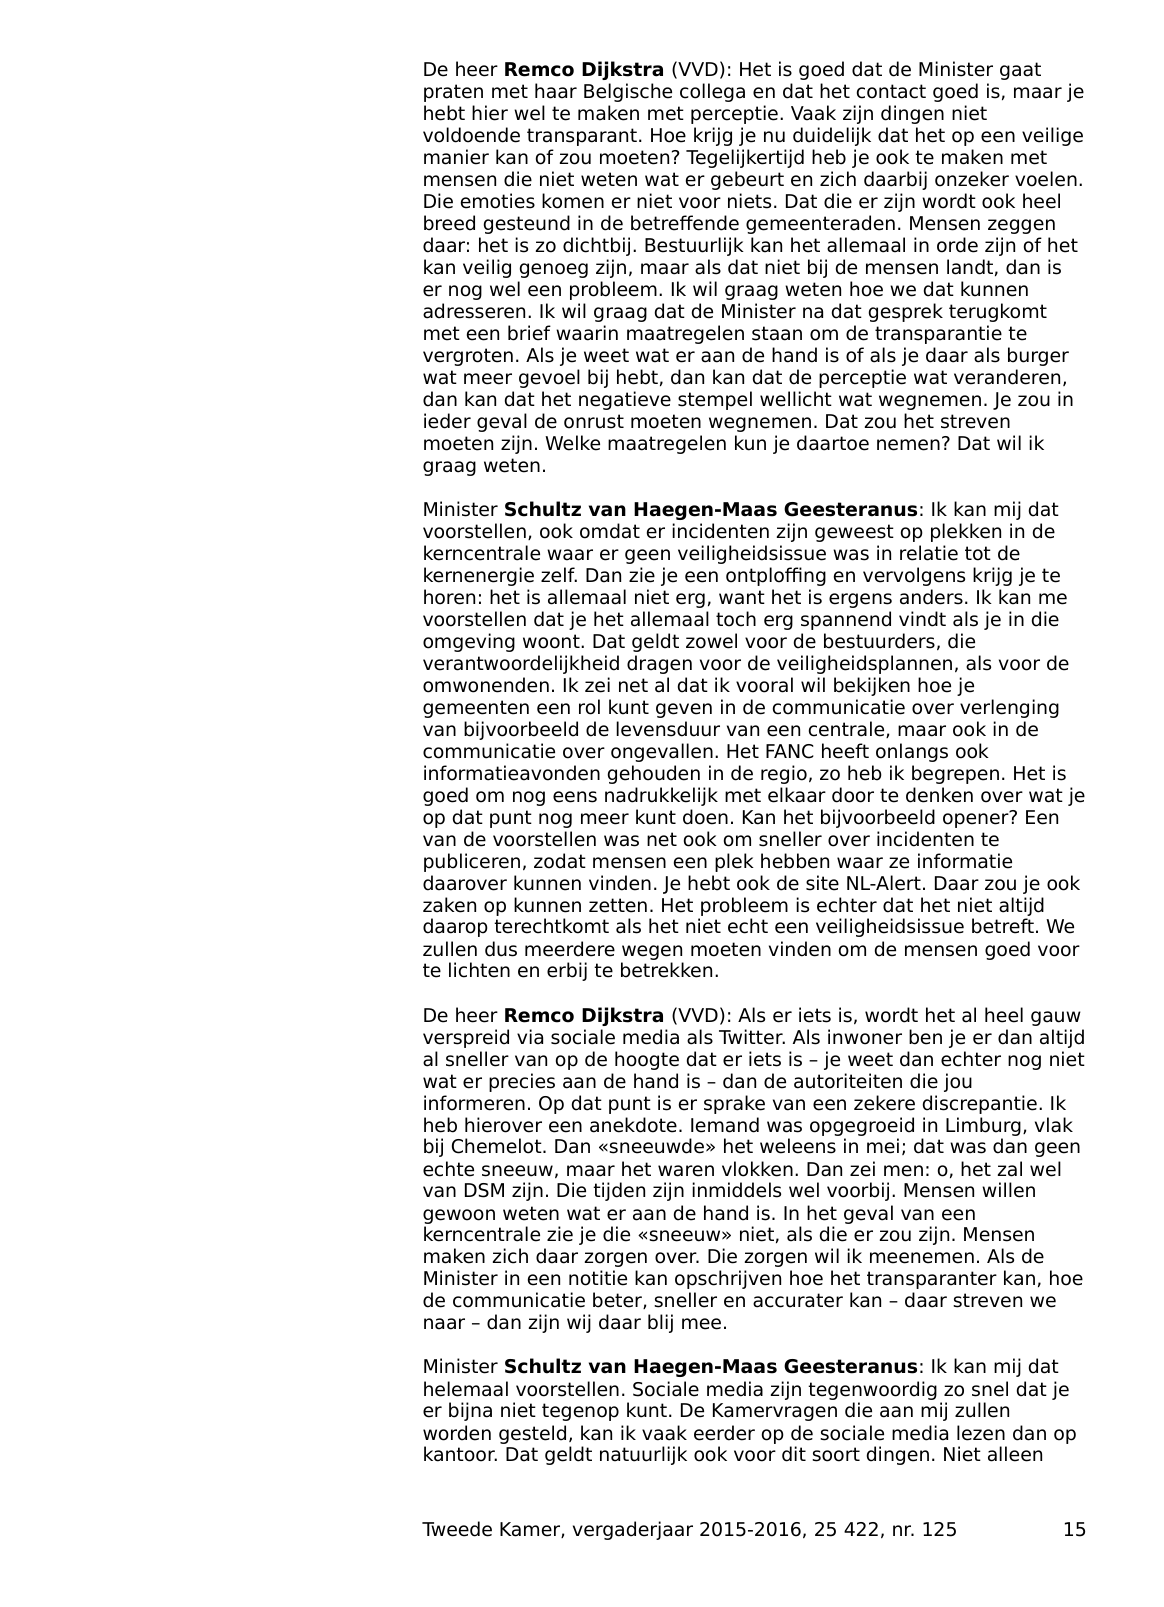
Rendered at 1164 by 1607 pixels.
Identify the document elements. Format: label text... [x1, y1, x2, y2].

text Minister Schultz van Haegen-Maas Geesteranus: Ik kan mij dat helemaal voorstellen. Sociale media zijn tegenwoordig zo snel dat je er bijna niet tegenop kunt. De Kamervragen die aan mij zullen worden gesteld, kan ik vaak eerder op de sociale media lezen dan op kantoor. Dat geldt natuurlijk ook voor dit soort dingen. Niet alleen [422, 1356, 1087, 1466]
text De heer Remco Dijkstra (VVD): Als er iets is, wordt het al heel gauw verspreid via sociale media als Twitter. Als inwoner ben je er dan altijd al sneller van op de hoogte dat er iets is – je weet dan echter nog niet wat er precies aan de hand is – dan de autoriteiten die jou informeren. Op dat punt is er sprake van een zekere discrepantie. Ik heb hierover een anekdote. Iemand was opgegroeid in Limburg, vlak bij Chemelot. Dan «sneeuwde» het weleens in mei; dat was dan geen echte sneeuw, maar het waren vlokken. Dan zei men: o, het zal wel van DSM zijn. Die tijden zijn inmiddels wel voorbij. Mensen willen gewoon weten wat er aan de hand is. In het geval van een kerncentrale zie je die «sneeuw» niet, als die er zou zijn. Mensen maken zich daar zorgen over. Die zorgen wil ik meenemen. Als de Minister in een notitie kan opschrijven hoe het transparanter kan, hoe de communicatie beter, sneller en accurater kan – daar streven we naar – dan zijn wij daar blij mee. [422, 1004, 1087, 1334]
text De heer Remco Dijkstra (VVD): Het is goed dat de Minister gaat praten met haar Belgische collega en dat het contact goed is, maar je hebt hier wel te maken met perceptie. Vaak zijn dingen niet voldoende transparant. Hoe krijg je nu duidelijk dat het op een veilige manier kan of zou moeten? Tegelijkertijd heb je ook te maken met mensen die niet weten wat er gebeurt en zich daarbij onzeker voelen. Die emoties komen er niet voor niets. Dat die er zijn wordt ook heel breed gesteund in de betreffende gemeenteraden. Mensen zeggen daar: het is zo dichtbij. Bestuurlijk kan het allemaal in orde zijn of het kan veilig genoeg zijn, maar als dat niet bij de mensen landt, dan is er nog wel een probleem. Ik wil graag weten hoe we dat kunnen adresseren. Ik wil graag dat de Minister na dat gesprek terugkomt met een brief waarin maatregelen staan om de transparantie te vergroten. Als je weet wat er aan de hand is of als je daar als burger wat meer gevoel bij hebt, dan kan dat de perceptie wat veranderen, dan kan dat het negatieve stempel wellicht wat wegnemen. Je zou in ieder geval de onrust moeten wegnemen. Dat zou het streven moeten zijn. Welke maatregelen kun je daartoe nemen? Dat wil ik graag weten. [422, 59, 1087, 477]
text Minister Schultz van Haegen-Maas Geesteranus: Ik kan mij dat voorstellen, ook omdat er incidenten zijn geweest op plekken in de kerncentrale waar er geen veiligheidsissue was in relatie tot de kernenergie zelf. Dan zie je een ontploffing en vervolgens krijg je te horen: het is allemaal niet erg, want het is ergens anders. Ik kan me voorstellen dat je het allemaal toch erg spannend vindt als je in die omgeving woont. Dat geldt zowel voor de bestuurders, die verantwoordelijkheid dragen voor de veiligheidsplannen, als voor de omwonenden. Ik zei net al dat ik vooral wil bekijken hoe je gemeenten een rol kunt geven in de communicatie over verlenging van bijvoorbeeld de levensduur van een centrale, maar ook in de communicatie over ongevallen. Het FANC heeft onlangs ook informatieavonden gehouden in de regio, zo heb ik begrepen. Het is goed om nog eens nadrukkelijk met elkaar door te denken over wat je op dat punt nog meer kunt doen. Kan het bijvoorbeeld opener? Een van de voorstellen was net ook om sneller over incidenten te publiceren, zodat mensen een plek hebben waar ze informatie daarover kunnen vinden. Je hebt ook de site NL-Alert. Daar zou je ook zaken op kunnen zetten. Het probleem is echter dat het niet altijd daarop terechtkomt als het niet echt een veiligheidsissue betreft. We zullen dus meerdere wegen moeten vinden om de mensen goed voor te lichten en erbij te betrekken. [422, 499, 1087, 982]
